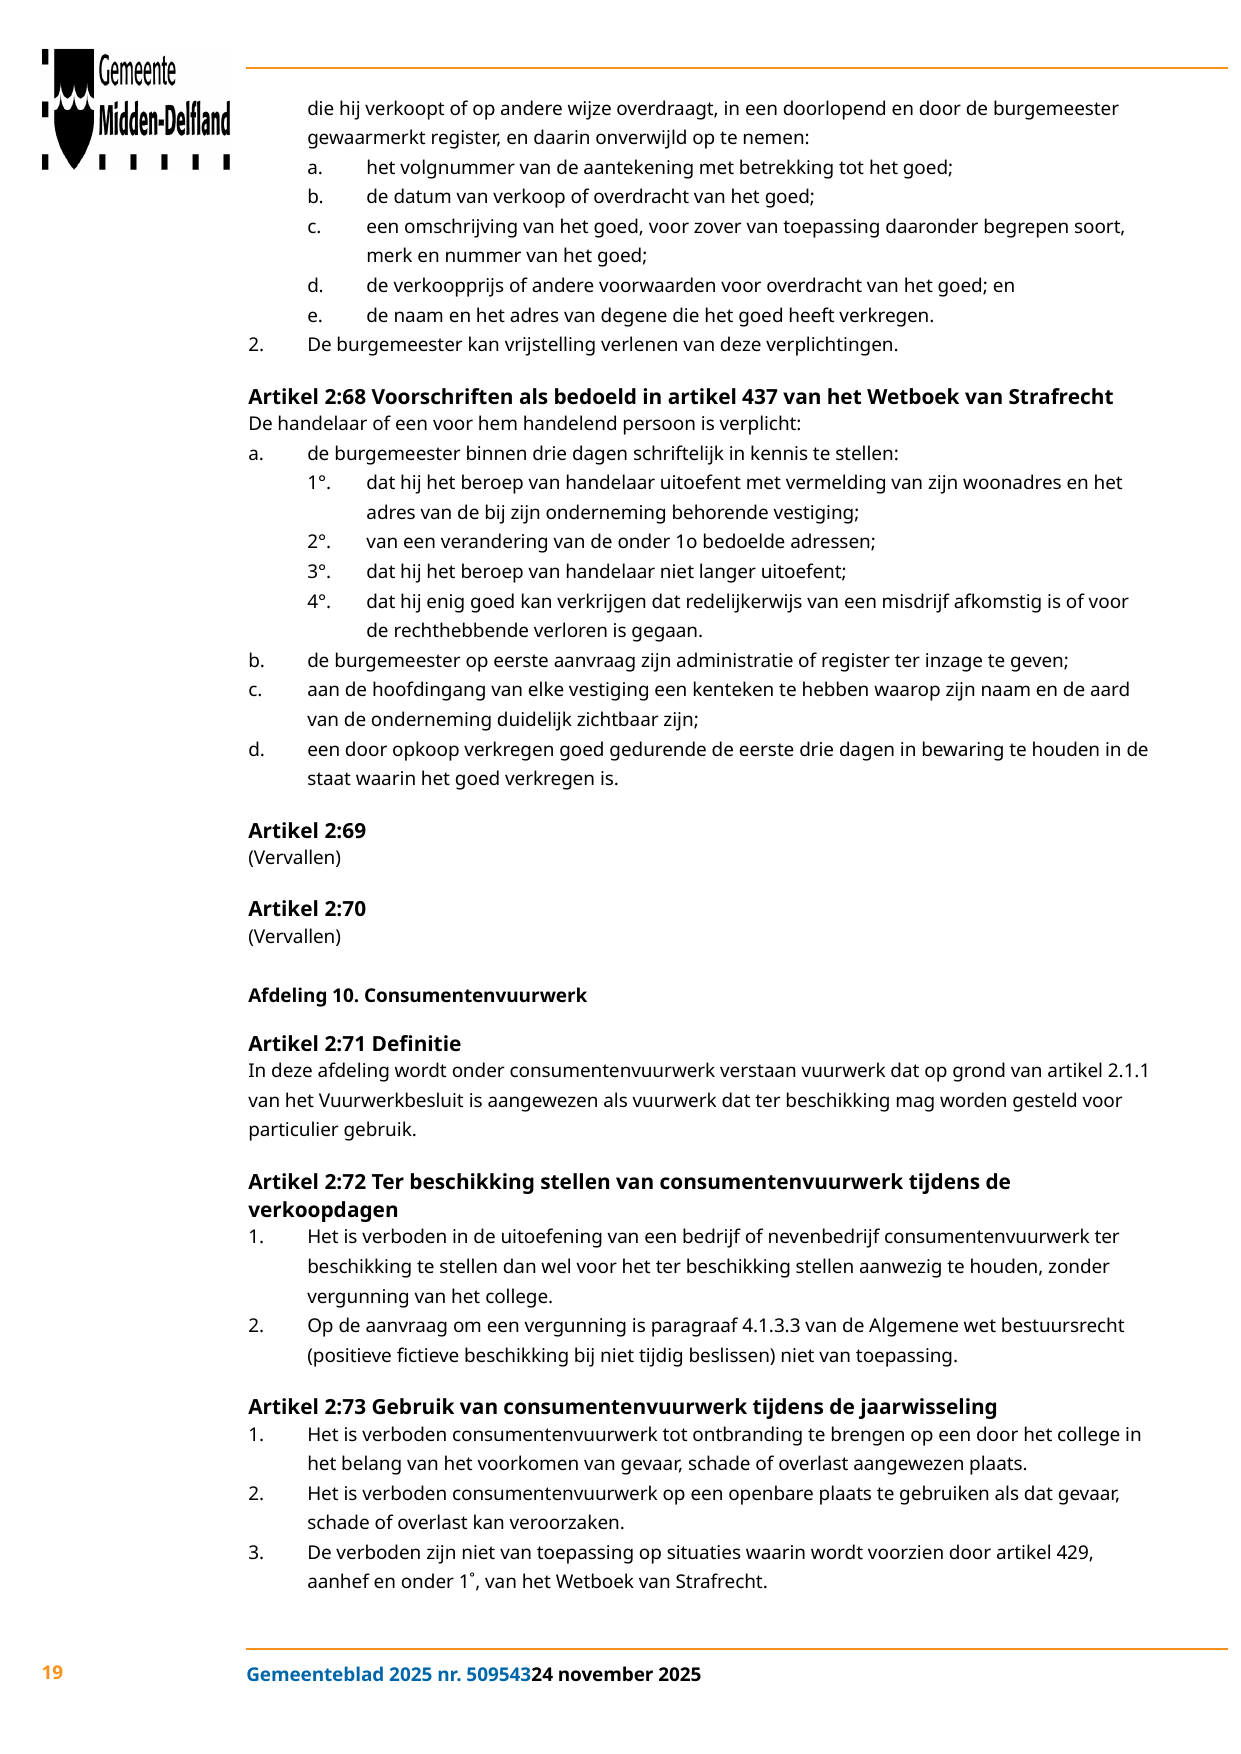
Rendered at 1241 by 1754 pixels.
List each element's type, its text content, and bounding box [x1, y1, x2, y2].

text Afdeling 10. Consumentenvuurwerk [248, 982, 1152, 1008]
list het volgnummer van de aantekening met betrekking tot het goed; [307, 154, 1152, 180]
list een omschrijving van het goed, voor zover van toepassing daaronder begrepen soort, merk en nummer van het goed; [307, 213, 1152, 268]
list Het is verboden in de uitoefening van een bedrijf of nevenbedrijf consumentenvuurwerk ter beschikking te stellen dan wel voor het ter beschikking stellen aanwezig te houden, zonder vergunning van het college. [248, 1224, 1152, 1308]
list de verkoopprijs of andere voorwaarden voor overdracht van het goed; en [307, 272, 1152, 298]
text In deze afdeling wordt onder consumentenvuurwerk verstaan vuurwerk dat op grond van artikel 2.1.1 van het Vuurwerkbesluit is aangewezen als vuurwerk dat ter beschikking mag worden gesteld voor particulier gebruik. [248, 1057, 1152, 1142]
list de burgemeester op eerste aanvraag zijn administratie of register ter inzage te geven; [248, 647, 1152, 673]
list Het is verboden consumentenvuurwerk op een openbare plaats te gebruiken als dat gevaar, schade of overlast kan veroorzaken. [248, 1480, 1152, 1535]
text Artikel 2:72 Ter beschikking stellen van consumentenvuurwerk tijdens de verkoopdagen [248, 1167, 1152, 1224]
text (Vervallen) [248, 844, 1152, 870]
text Artikel 2:70 [248, 894, 1152, 923]
list dat hij het beroep van handelaar niet langer uitoefent; [307, 558, 1152, 584]
text Artikel 2:68 Voorschriften als bedoeld in artikel 437 van het Wetboek van Strafrecht [248, 382, 1152, 410]
list van een verandering van de onder 1o bedoelde adressen; [307, 529, 1152, 554]
list aan de hoofdingang van elke vestiging een kenteken te hebben waarop zijn naam en de aard van de onderneming duidelijk zichtbaar zijn; [248, 677, 1152, 732]
list een door opkoop verkregen goed gedurende de eerste drie dagen in bewaring te houden in de staat waarin het goed verkregen is. [248, 736, 1152, 791]
text Artikel 2:73 Gebruik van consumentenvuurwerk tijdens de jaarwisseling [248, 1392, 1152, 1421]
list dat hij enig goed kan verkrijgen dat redelijkerwijs van een misdrijf afkomstig is of voor de rechthebbende verloren is gegaan. [307, 588, 1152, 643]
text Artikel 2:71 Definitie [248, 1029, 1152, 1057]
list De verboden zijn niet van toepassing op situaties waarin wordt voorzien door artikel 429, aanhef en onder 1˚, van het Wetboek van Strafrecht. [248, 1539, 1152, 1594]
text Artikel 2:69 [248, 816, 1152, 844]
list de naam en het adres van degene die het goed heeft verkregen. [307, 302, 1152, 328]
list dat hij het beroep van handelaar uitoefent met vermelding van zijn woonadres en het adres van de bij zijn onderneming behorende vestiging; [307, 469, 1152, 525]
list Op de aanvraag om een vergunning is paragraaf 4.1.3.3 van de Algemene wet bestuursrecht (positieve fictieve beschikking bij niet tijdig beslissen) niet van toepassing. [248, 1312, 1152, 1368]
list De burgemeester kan vrijstelling verlenen van deze verplichtingen. [248, 331, 1152, 357]
list de burgemeester binnen drie dagen schriftelijk in kennis te stellen: [248, 440, 1152, 466]
text (Vervallen) [248, 923, 1152, 949]
picture [41, 47, 231, 172]
list Het is verboden consumentenvuurwerk tot ontbranding te brengen op een door het college in het belang van het voorkomen van gevaar, schade of overlast aangewezen plaats. [248, 1421, 1152, 1476]
list de datum van verkoop of overdracht van het goed; [307, 183, 1152, 209]
text De handelaar of een voor hem handelend persoon is verplicht: [248, 410, 1152, 436]
list die hij verkoopt of op andere wijze overdraagt, in een doorlopend en door de burgemeester gewaarmerkt register, en daarin onverwijld op te nemen: [248, 95, 1152, 150]
